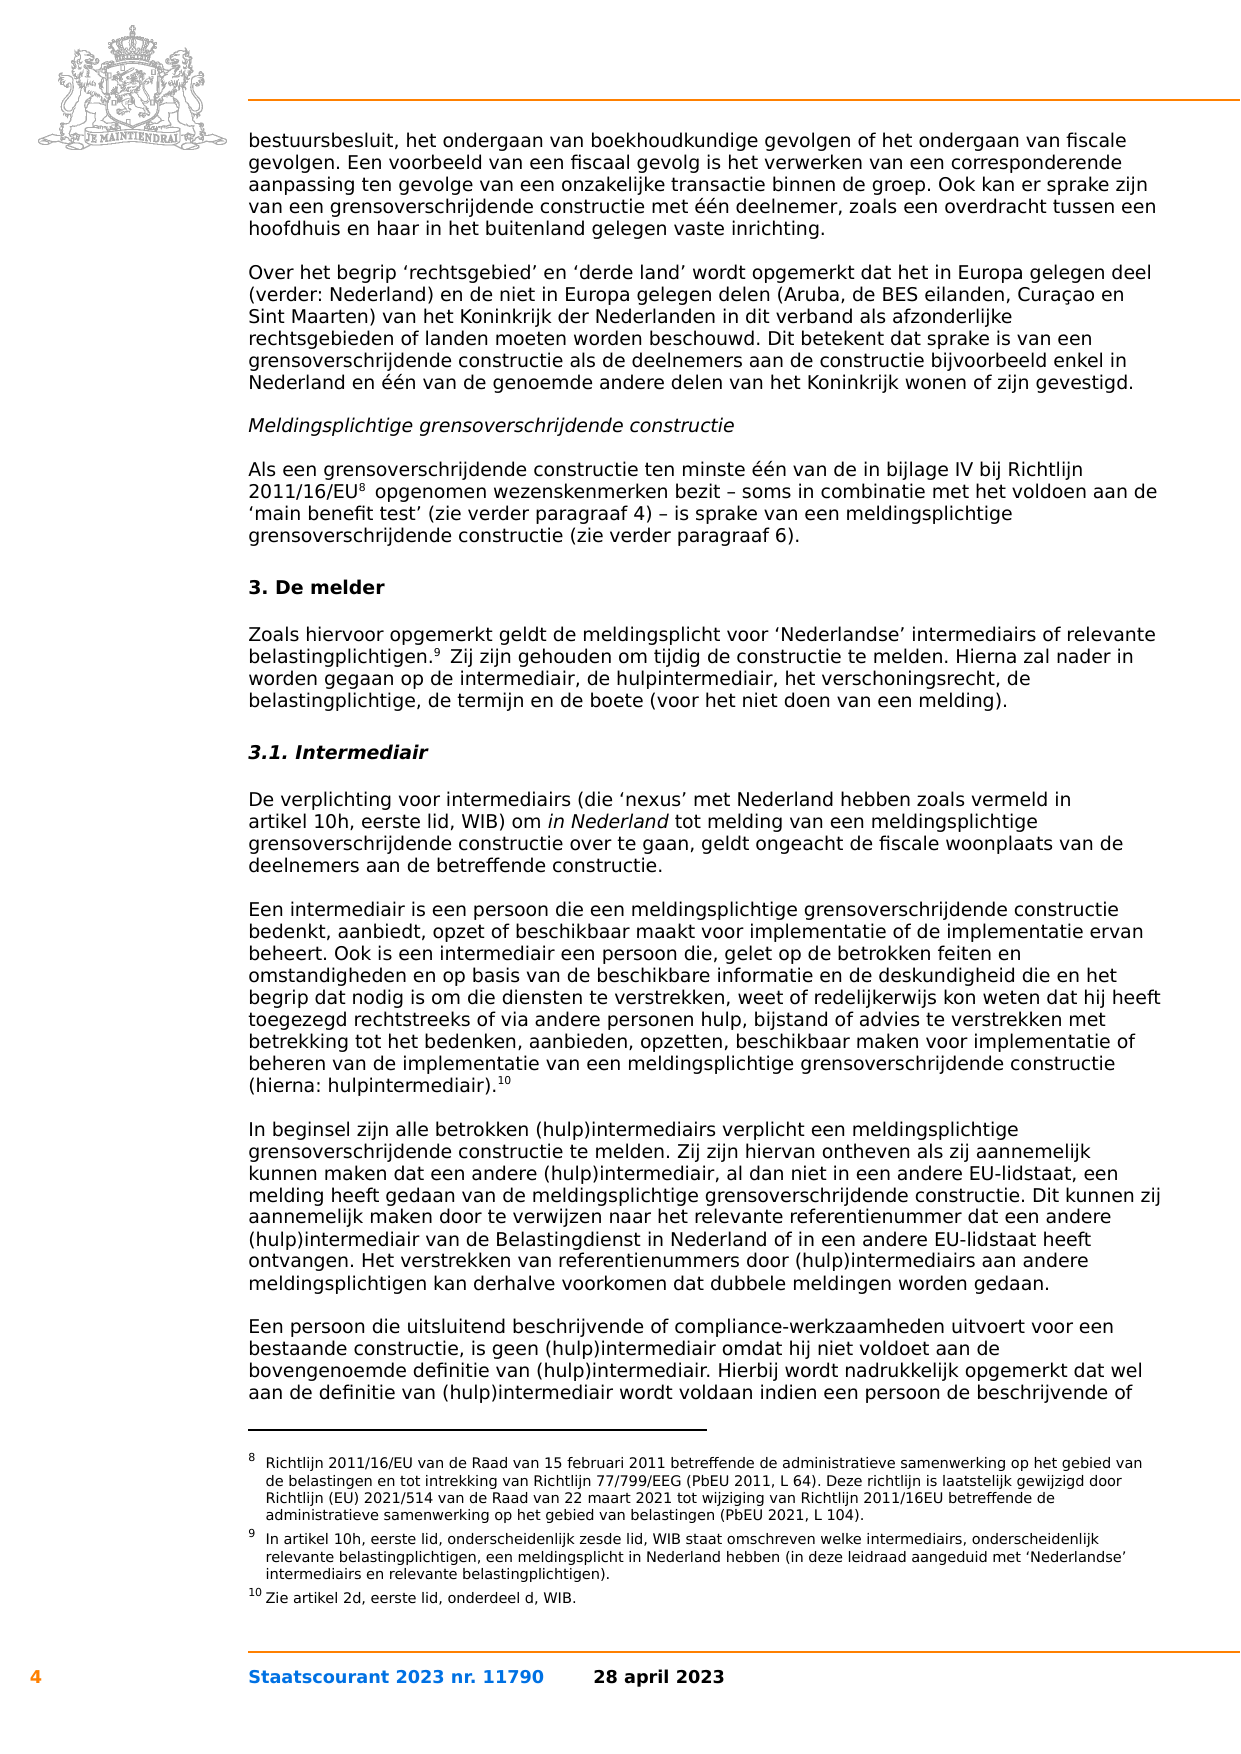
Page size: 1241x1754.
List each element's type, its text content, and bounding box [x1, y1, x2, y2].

subtitle 3.1. Intermediair [248, 742, 1163, 764]
text Zie artikel 2d, eerste lid, onderdeel d, WIB. [248, 1586, 1163, 1608]
text De verplichting voor intermediairs (die ‘nexus’ met Nederland hebben zoals vermeld in artikel 10h, eerste lid, WIB) om in Nederland tot melding van een meldingsplichtige grensoverschrijdende constructie over te gaan, geldt ongeacht de fiscale woonplaats van de deelnemers aan de betreffende constructie. [248, 789, 1163, 877]
text Over het begrip ‘rechtsgebied’ en ‘derde land’ wordt opgemerkt dat het in Europa gelegen deel (verder: Nederland) en de niet in Europa gelegen delen (Aruba, de BES eilanden, Curaçao en Sint Maarten) van het Koninkrijk der Nederlanden in dit verband als afzonderlijke rechtsgebieden of landen moeten worden beschouwd. Dit betekent dat sprake is van een grensoverschrijdende constructie als de deelnemers aan de constructie bijvoorbeeld enkel in Nederland en één van de genoemde andere delen van het Koninkrijk wonen of zijn gevestigd. [248, 262, 1163, 393]
text Zoals hiervoor opgemerkt geldt de meldingsplicht voor ‘Nederlandse’ intermediairs of relevante belastingplichtigen. Zij zijn gehouden om tijdig de constructie te melden. Hierna zal nader in worden gegaan op de intermediair, de hulpintermediair, het verschoningsrecht, de belastingplichtige, de termijn en de boete (voor het niet doen van een melding). [248, 624, 1163, 712]
subtitle 3. De melder [248, 577, 1163, 599]
text In beginsel zijn alle betrokken (hulp)intermediairs verplicht een meldingsplichtige grensoverschrijdende constructie te melden. Zij zijn hiervan ontheven als zij aannemelijk kunnen maken dat een andere (hulp)intermediair, al dan niet in een andere EU-lidstaat, een melding heeft gedaan van de meldingsplichtige grensoverschrijdende constructie. Dit kunnen zij aannemelijk maken door te verwijzen naar het relevante referentienummer dat een andere (hulp)intermediair van de Belastingdienst in Nederland of in een andere EU-lidstaat heeft ontvangen. Het verstrekken van referentienummers door (hulp)intermediairs aan andere meldingsplichtigen kan derhalve voorkomen dat dubbele meldingen worden gedaan. [248, 1118, 1163, 1294]
text Richtlijn 2011/16/EU van de Raad van 15 februari 2011 betreffende de administratieve samenwerking op het gebied van de belastingen en tot intrekking van Richtlijn 77/799/EEG (PbEU 2011, L 64). Deze richtlijn is laatstelijk gewijzigd door Richtlijn (EU) 2021/514 van de Raad van 22 maart 2021 tot wijziging van Richtlijn 2011/16EU betreffende de administratieve samenwerking op het gebied van belastingen (PbEU 2021, L 104). [248, 1451, 1163, 1524]
text bestuursbesluit, het ondergaan van boekhoudkundige gevolgen of het ondergaan van fiscale gevolgen. Een voorbeeld van een fiscaal gevolg is het verwerken van een corresponderende aanpassing ten gevolge van een onzakelijke transactie binnen de groep. Ook kan er sprake zijn van een grensoverschrijdende constructie met één deelnemer, zoals een overdracht tussen een hoofdhuis en haar in het buitenland gelegen vaste inrichting. [248, 130, 1163, 240]
text Een persoon die uitsluitend beschrijvende of compliance-werkzaamheden uitvoert voor een bestaande constructie, is geen (hulp)intermediair omdat hij niet voldoet aan de bovengenoemde definitie van (hulp)intermediair. Hierbij wordt nadrukkelijk opgemerkt dat wel aan de definitie van (hulp)intermediair wordt voldaan indien een persoon de beschrijvende of [248, 1316, 1163, 1404]
text Als een grensoverschrijdende constructie ten minste één van de in bijlage IV bij Richtlijn 2011/16/EU opgenomen wezenskenmerken bezit – soms in combinatie met het voldoen aan de ‘main benefit test’ (zie verder paragraaf 4) – is sprake van een meldingsplichtige grensoverschrijdende constructie (zie verder paragraaf 6). [248, 459, 1163, 547]
picture [38, 25, 227, 150]
subtitle Meldingsplichtige grensoverschrijdende constructie [248, 415, 1163, 437]
text In artikel 10h, eerste lid, onderscheidenlijk zesde lid, WIB staat omschreven welke intermediairs, onderscheidenlijk relevante belastingplichtigen, een meldingsplicht in Nederland hebben (in deze leidraad aangeduid met ‘Nederlandse’ intermediairs en relevante belastingplichtigen). [248, 1527, 1163, 1583]
text Een intermediair is een persoon die een meldingsplichtige grensoverschrijdende constructie bedenkt, aanbiedt, opzet of beschikbaar maakt voor implementatie of de implementatie ervan beheert. Ook is een intermediair een persoon die, gelet op de betrokken feiten en omstandigheden en op basis van de beschikbare informatie en de deskundigheid die en het begrip dat nodig is om die diensten te verstrekken, weet of redelijkerwijs kon weten dat hij heeft toegezegd rechtstreeks of via andere personen hulp, bijstand of advies te verstrekken met betrekking tot het bedenken, aanbieden, opzetten, beschikbaar maken voor implementatie of beheren van de implementatie van een meldingsplichtige grensoverschrijdende constructie (hierna: hulpintermediair). [248, 899, 1163, 1097]
